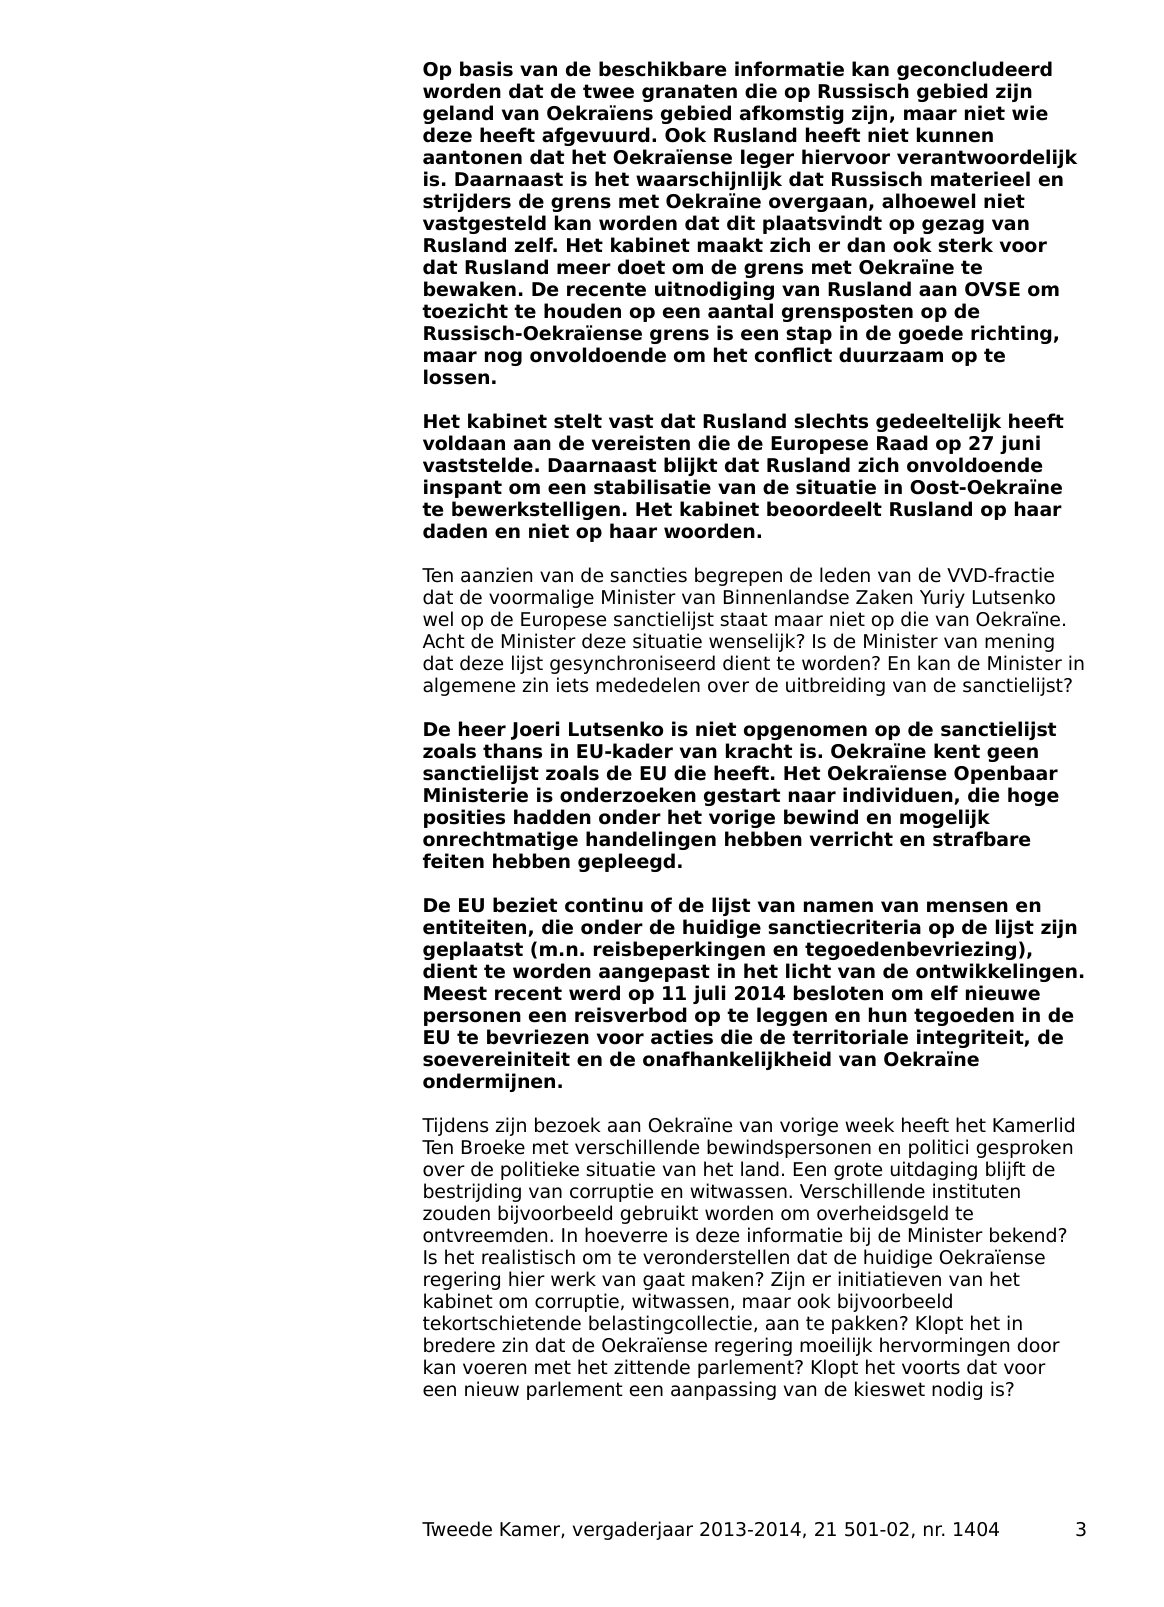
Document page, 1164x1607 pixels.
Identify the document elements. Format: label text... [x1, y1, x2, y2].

text Tijdens zijn bezoek aan Oekraïne van vorige week heeft het Kamerlid Ten Broeke met verschillende bewindspersonen en politici gesproken over de politieke situatie van het land. Een grote uitdaging blijft de bestrijding van corruptie en witwassen. Verschillende instituten zouden bijvoorbeeld gebruikt worden om overheidsgeld te ontvreemden. In hoeverre is deze informatie bij de Minister bekend? Is het realistisch om te veronderstellen dat de huidige Oekraïense regering hier werk van gaat maken? Zijn er initiatieven van het kabinet om corruptie, witwassen, maar ook bijvoorbeeld tekortschietende belastingcollectie, aan te pakken? Klopt het in bredere zin dat de Oekraïense regering moeilijk hervormingen door kan voeren met het zittende parlement? Klopt het voorts dat voor een nieuw parlement een aanpassing van de kieswet nodig is? [422, 1115, 1087, 1401]
text De heer Joeri Lutsenko is niet opgenomen op de sanctielijst zoals thans in EU-kader van kracht is. Oekraïne kent geen sanctielijst zoals de EU die heeft. Het Oekraïense Openbaar Ministerie is onderzoeken gestart naar individuen, die hoge posities hadden onder het vorige bewind en mogelijk onrechtmatige handelingen hebben verricht en strafbare feiten hebben gepleegd. [422, 719, 1087, 873]
text De EU beziet continu of de lijst van namen van mensen en entiteiten, die onder de huidige sanctiecriteria op de lijst zijn geplaatst (m.n. reisbeperkingen en tegoedenbevriezing), dient te worden aangepast in het licht van de ontwikkelingen. Meest recent werd op 11 juli 2014 besloten om elf nieuwe personen een reisverbod op te leggen en hun tegoeden in de EU te bevriezen voor acties die de territoriale integriteit, de soevereiniteit en de onafhankelijkheid van Oekraïne ondermijnen. [422, 895, 1087, 1093]
text Het kabinet stelt vast dat Rusland slechts gedeeltelijk heeft voldaan aan de vereisten die de Europese Raad op 27 juni vaststelde. Daarnaast blijkt dat Rusland zich onvoldoende inspant om een stabilisatie van de situatie in Oost-Oekraïne te bewerkstelligen. Het kabinet beoordeelt Rusland op haar daden en niet op haar woorden. [422, 411, 1087, 543]
text Ten aanzien van de sancties begrepen de leden van de VVD-fractie dat de voormalige Minister van Binnenlandse Zaken Yuriy Lutsenko wel op de Europese sanctielijst staat maar niet op die van Oekraïne. Acht de Minister deze situatie wenselijk? Is de Minister van mening dat deze lijst gesynchroniseerd dient te worden? En kan de Minister in algemene zin iets mededelen over de uitbreiding van de sanctielijst? [422, 565, 1087, 697]
text Op basis van de beschikbare informatie kan geconcludeerd worden dat de twee granaten die op Russisch gebied zijn geland van Oekraïens gebied afkomstig zijn, maar niet wie deze heeft afgevuurd. Ook Rusland heeft niet kunnen aantonen dat het Oekraïense leger hiervoor verantwoordelijk is. Daarnaast is het waarschijnlijk dat Russisch materieel en strijders de grens met Oekraïne overgaan, alhoewel niet vastgesteld kan worden dat dit plaatsvindt op gezag van Rusland zelf. Het kabinet maakt zich er dan ook sterk voor dat Rusland meer doet om de grens met Oekraïne te bewaken. De recente uitnodiging van Rusland aan OVSE om toezicht te houden op een aantal grensposten op de Russisch-Oekraïense grens is een stap in de goede richting, maar nog onvoldoende om het conflict duurzaam op te lossen. [422, 59, 1087, 389]
